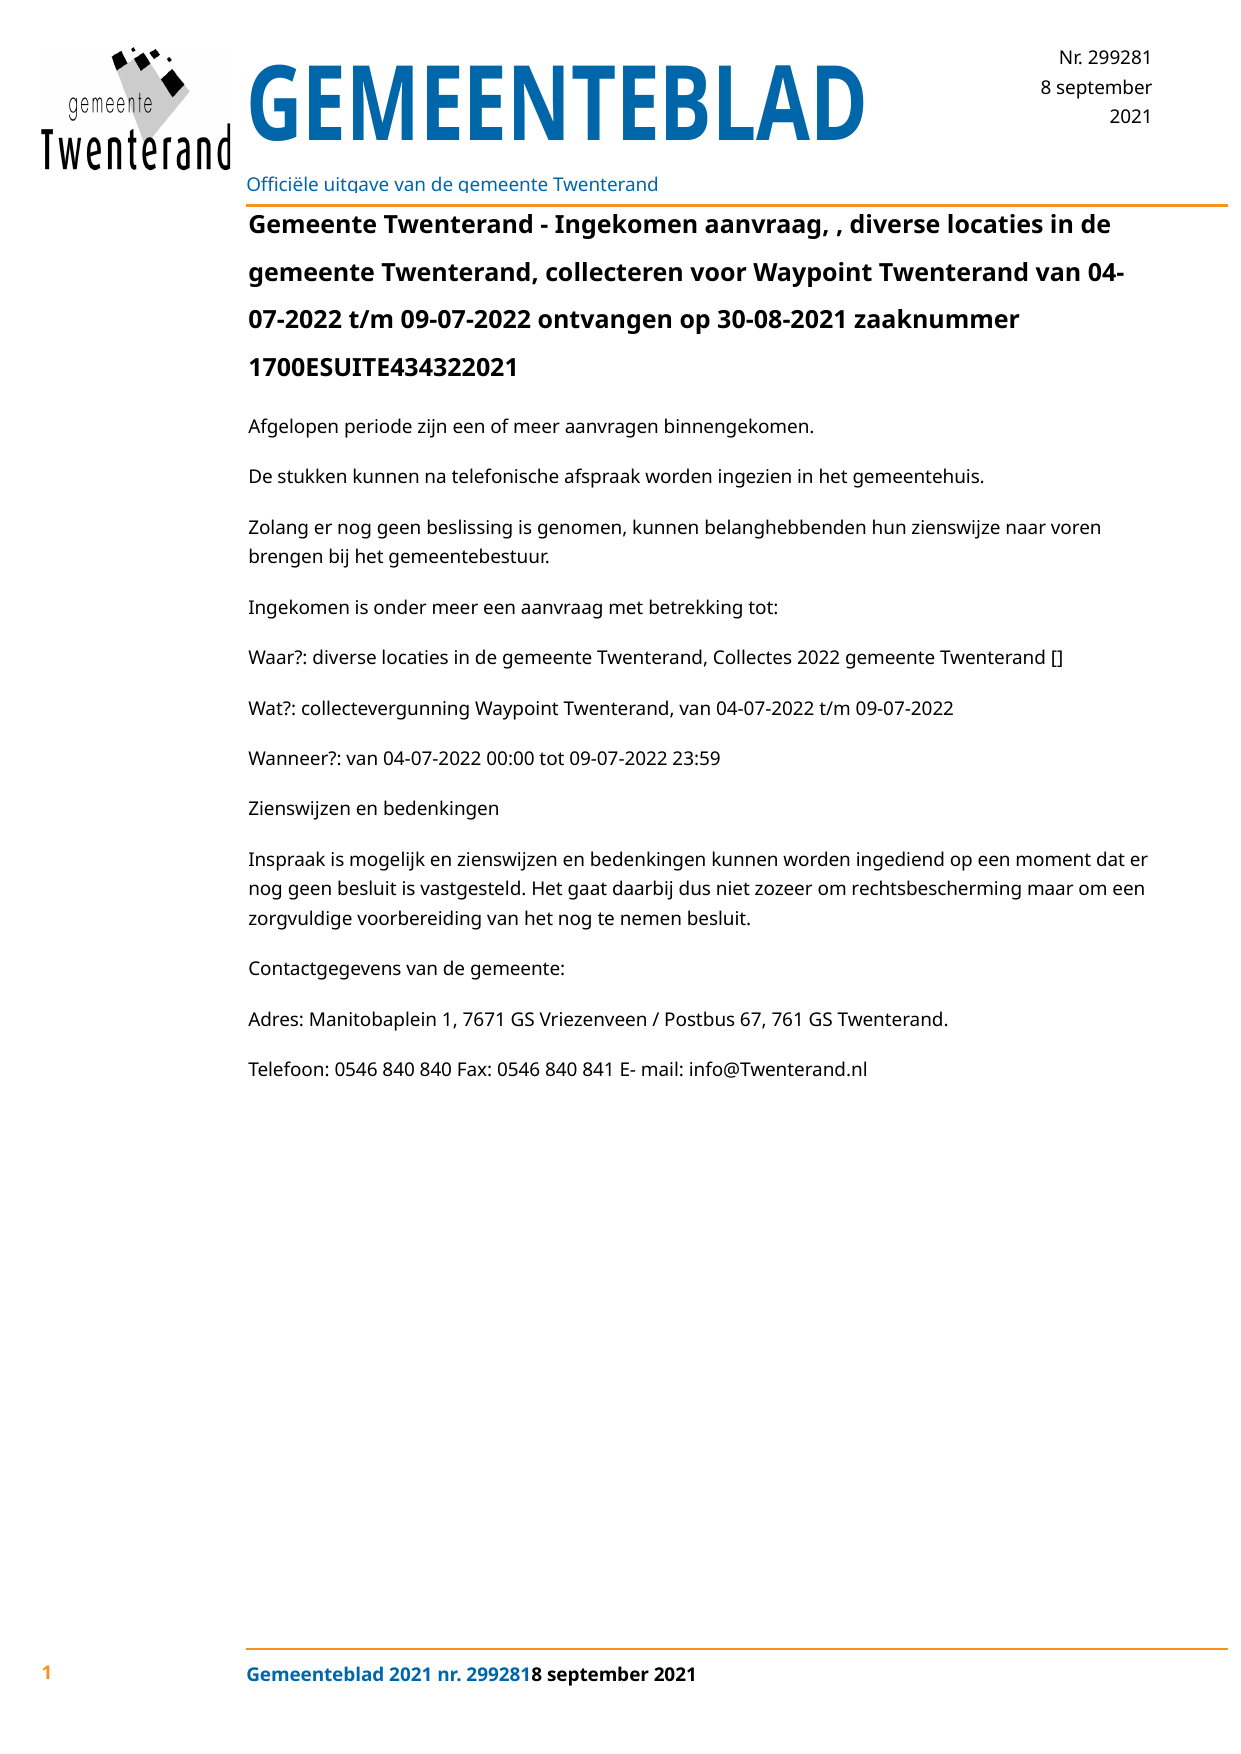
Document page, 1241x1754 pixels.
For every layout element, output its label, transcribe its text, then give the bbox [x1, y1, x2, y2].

text Wat?: collectevergunning Waypoint Twenterand, van 04-07-2022 t/m 09-07-2022 [248, 695, 1152, 721]
text Gemeente Twenterand - Ingekomen aanvraag, , diverse locaties in de gemeente Twenterand, collecteren voor Waypoint Twenterand van 04-07-2022 t/m 09-07-2022 ontvangen op 30-08-2021 zaaknummer 1700ESUITE434322021 [248, 207, 1152, 384]
text Zienswijzen en bedenkingen [248, 796, 1152, 821]
text Afgelopen periode zijn een of meer aanvragen binnengekomen. [248, 413, 1152, 439]
text Ingekomen is onder meer een aanvraag met betrekking tot: [248, 594, 1152, 620]
text Inspraak is mogelijk en zienswijzen en bedenkingen kunnen worden ingediend op een moment dat er nog geen besluit is vastgesteld. Het gaat daarbij dus niet zozeer om rechtsbescherming maar om een zorgvuldige voorbereiding van het nog te nemen besluit. [248, 846, 1152, 931]
picture [41, 47, 231, 172]
text Adres: Manitobaplein 1, 7671 GS Vriezenveen / Postbus 67, 761 GS Twenterand. [248, 1006, 1152, 1032]
text Waar?: diverse locaties in de gemeente Twenterand, Collectes 2022 gemeente Twenterand [] [248, 644, 1152, 670]
text Telefoon: 0546 840 840 Fax: 0546 840 841 E- mail: info@Twenterand.nl [248, 1056, 1152, 1082]
text Wanneer?: van 04-07-2022 00:00 tot 09-07-2022 23:59 [248, 745, 1152, 771]
text De stukken kunnen na telefonische afspraak worden ingezien in het gemeentehuis. [248, 463, 1152, 489]
text Contactgegevens van de gemeente: [248, 956, 1152, 981]
text Zolang er nog geen beslissing is genomen, kunnen belanghebbenden hun zienswijze naar voren brengen bij het gemeentebestuur. [248, 514, 1152, 569]
